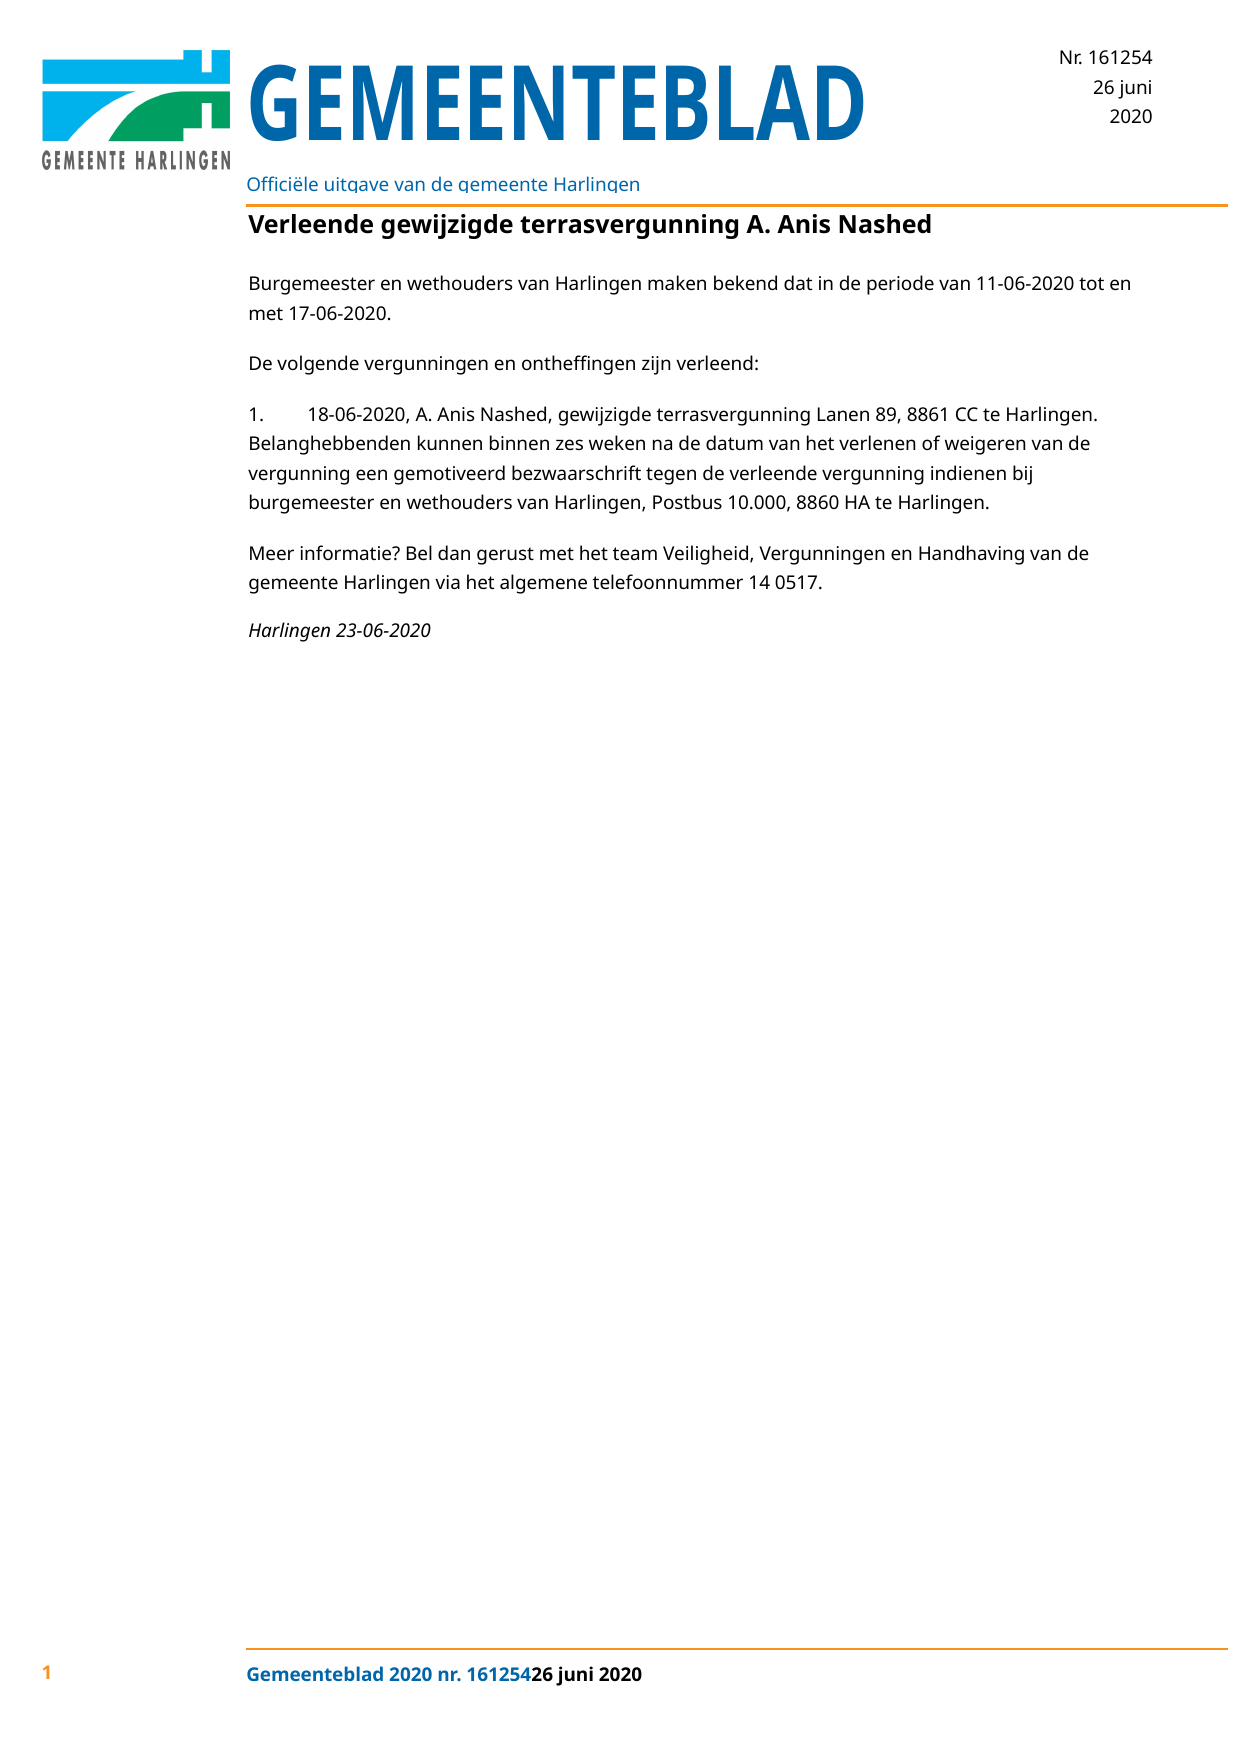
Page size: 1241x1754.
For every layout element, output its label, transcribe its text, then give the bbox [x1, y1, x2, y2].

text Burgemeester en wethouders van Harlingen maken bekend dat in de periode van 11-06-2020 tot en met 17-06-2020. [248, 270, 1152, 326]
text Meer informatie? Bel dan gerust met het team Veiligheid, Vergunningen en Handhaving van de gemeente Harlingen via het algemene telefoonnummer 14 0517. [248, 540, 1152, 595]
text Harlingen 23-06-2020 [248, 617, 1152, 643]
text Verleende gewijzigde terrasvergunning A. Anis Nashed [248, 207, 1152, 241]
text Belanghebbenden kunnen binnen zes weken na de datum van het verlenen of weigeren van de vergunning een gemotiveerd bezwaarschrift tegen de verleende vergunning indienen bij burgemeester en wethouders van Harlingen, Postbus 10.000, 8860 HA te Harlingen. [248, 430, 1152, 515]
list 18-06-2020, A. Anis Nashed, gewijzigde terrasvergunning Lanen 89, 8861 CC te Harlingen. [248, 401, 1152, 426]
text De volgende vergunningen en ontheffingen zijn verleend: [248, 350, 1152, 376]
picture [41, 47, 231, 172]
